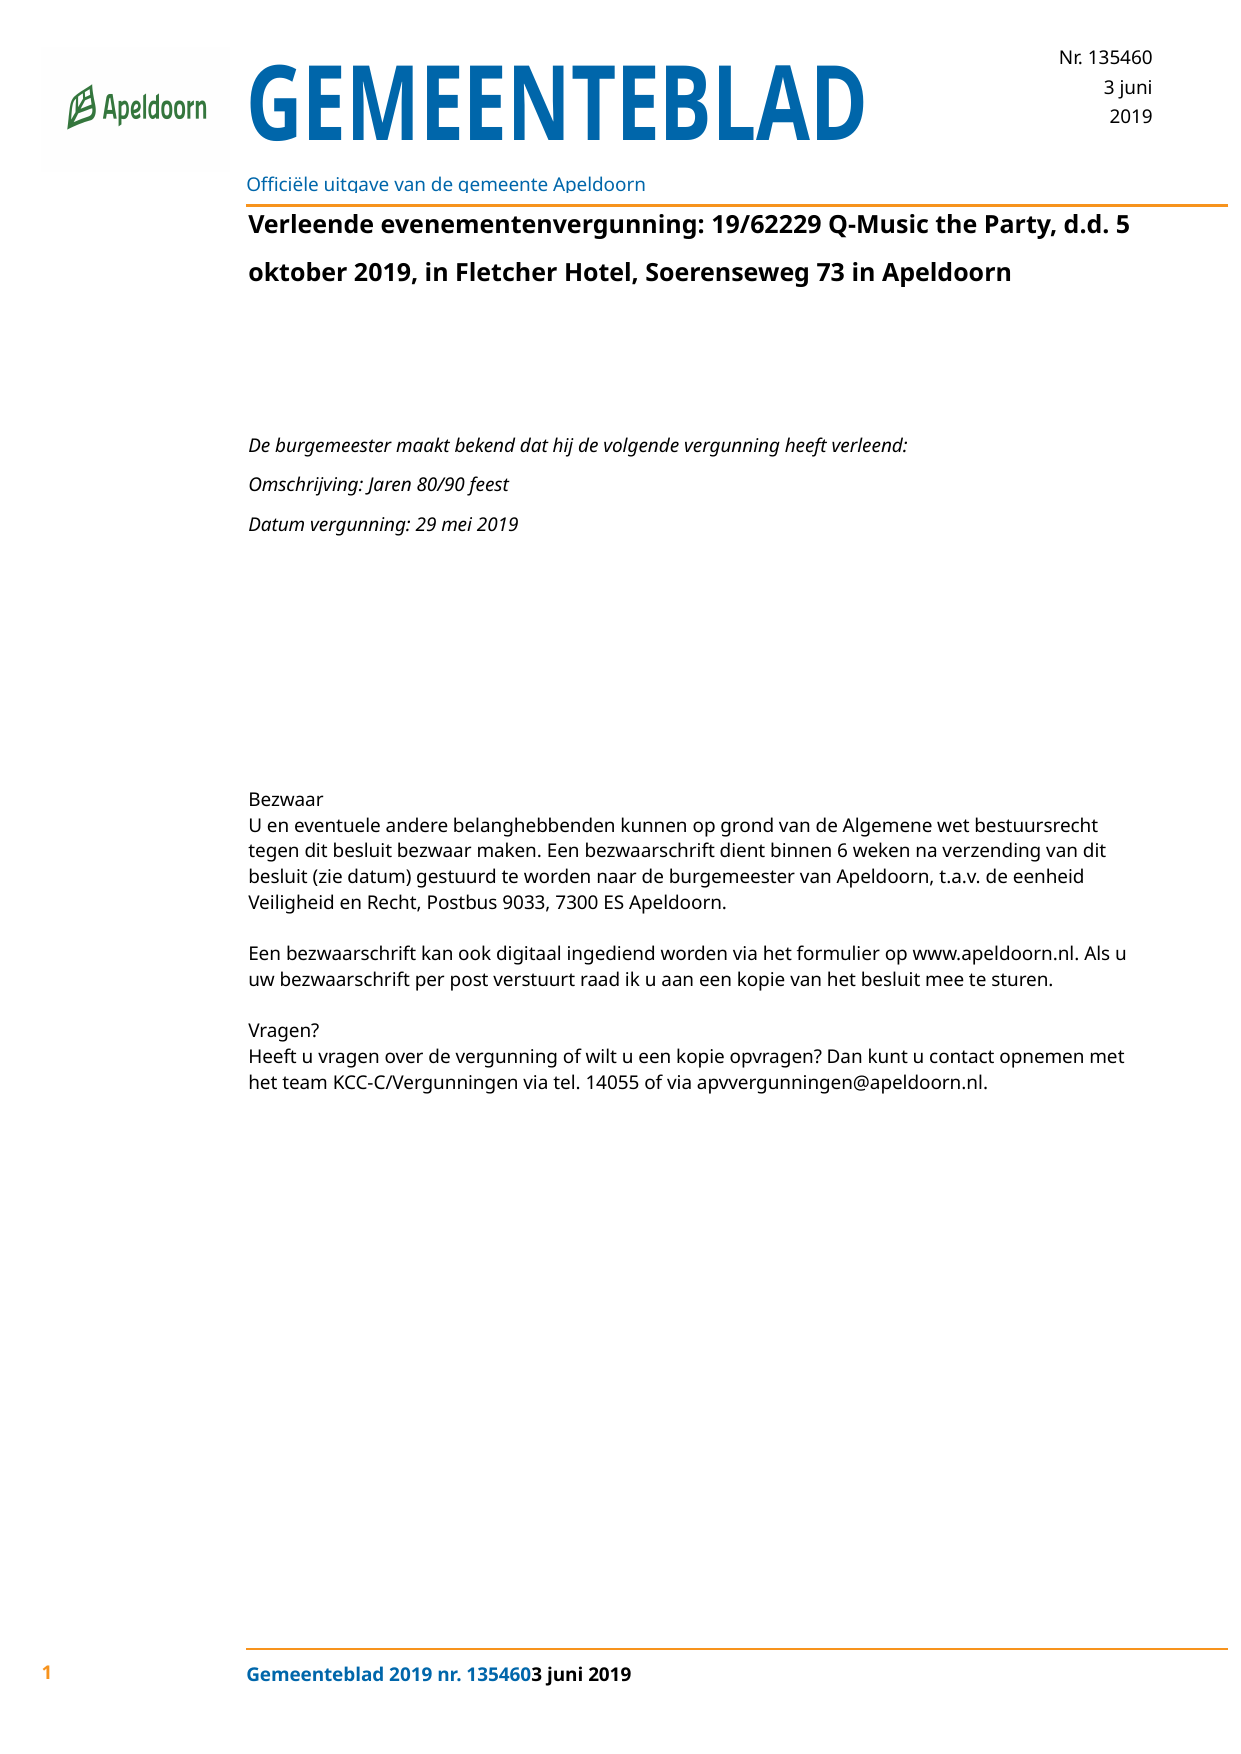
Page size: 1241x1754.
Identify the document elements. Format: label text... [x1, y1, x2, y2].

text Bezwaar [248, 786, 1152, 812]
text Vragen? [248, 1018, 1152, 1043]
text Heeft u vragen over de vergunning of wilt u een kopie opvragen? Dan kunt u contact opnemen met het team KCC-C/Vergunningen via tel. 14055 of via apvvergunningen@apeldoorn.nl. [248, 1043, 1152, 1095]
picture [41, 47, 231, 172]
text Verleende evenementenvergunning: 19/62229 Q-Music the Party, d.d. 5 oktober 2019, in Fletcher Hotel, Soerenseweg 73 in Apeldoorn [248, 207, 1152, 288]
text Omschrijving: Jaren 80/90 feest [248, 472, 1152, 497]
text Een bezwaarschrift kan ook digitaal ingediend worden via het formulier op www.apeldoorn.nl. Als u uw bezwaarschrift per post verstuurt raad ik u aan een kopie van het besluit mee te sturen. [248, 940, 1152, 992]
text U en eventuele andere belanghebbenden kunnen op grond van de Algemene wet bestuursrecht tegen dit besluit bezwaar maken. Een bezwaarschrift dient binnen 6 weken na verzending van dit besluit (zie datum) gestuurd te worden naar de burgemeester van Apeldoorn, t.a.v. de eenheid Veiligheid en Recht, Postbus 9033, 7300 ES Apeldoorn. [248, 812, 1152, 915]
text Datum vergunning: 29 mei 2019 [248, 511, 1152, 537]
text De burgemeester maakt bekend dat hij de volgende vergunning heeft verleend: [248, 432, 1152, 458]
